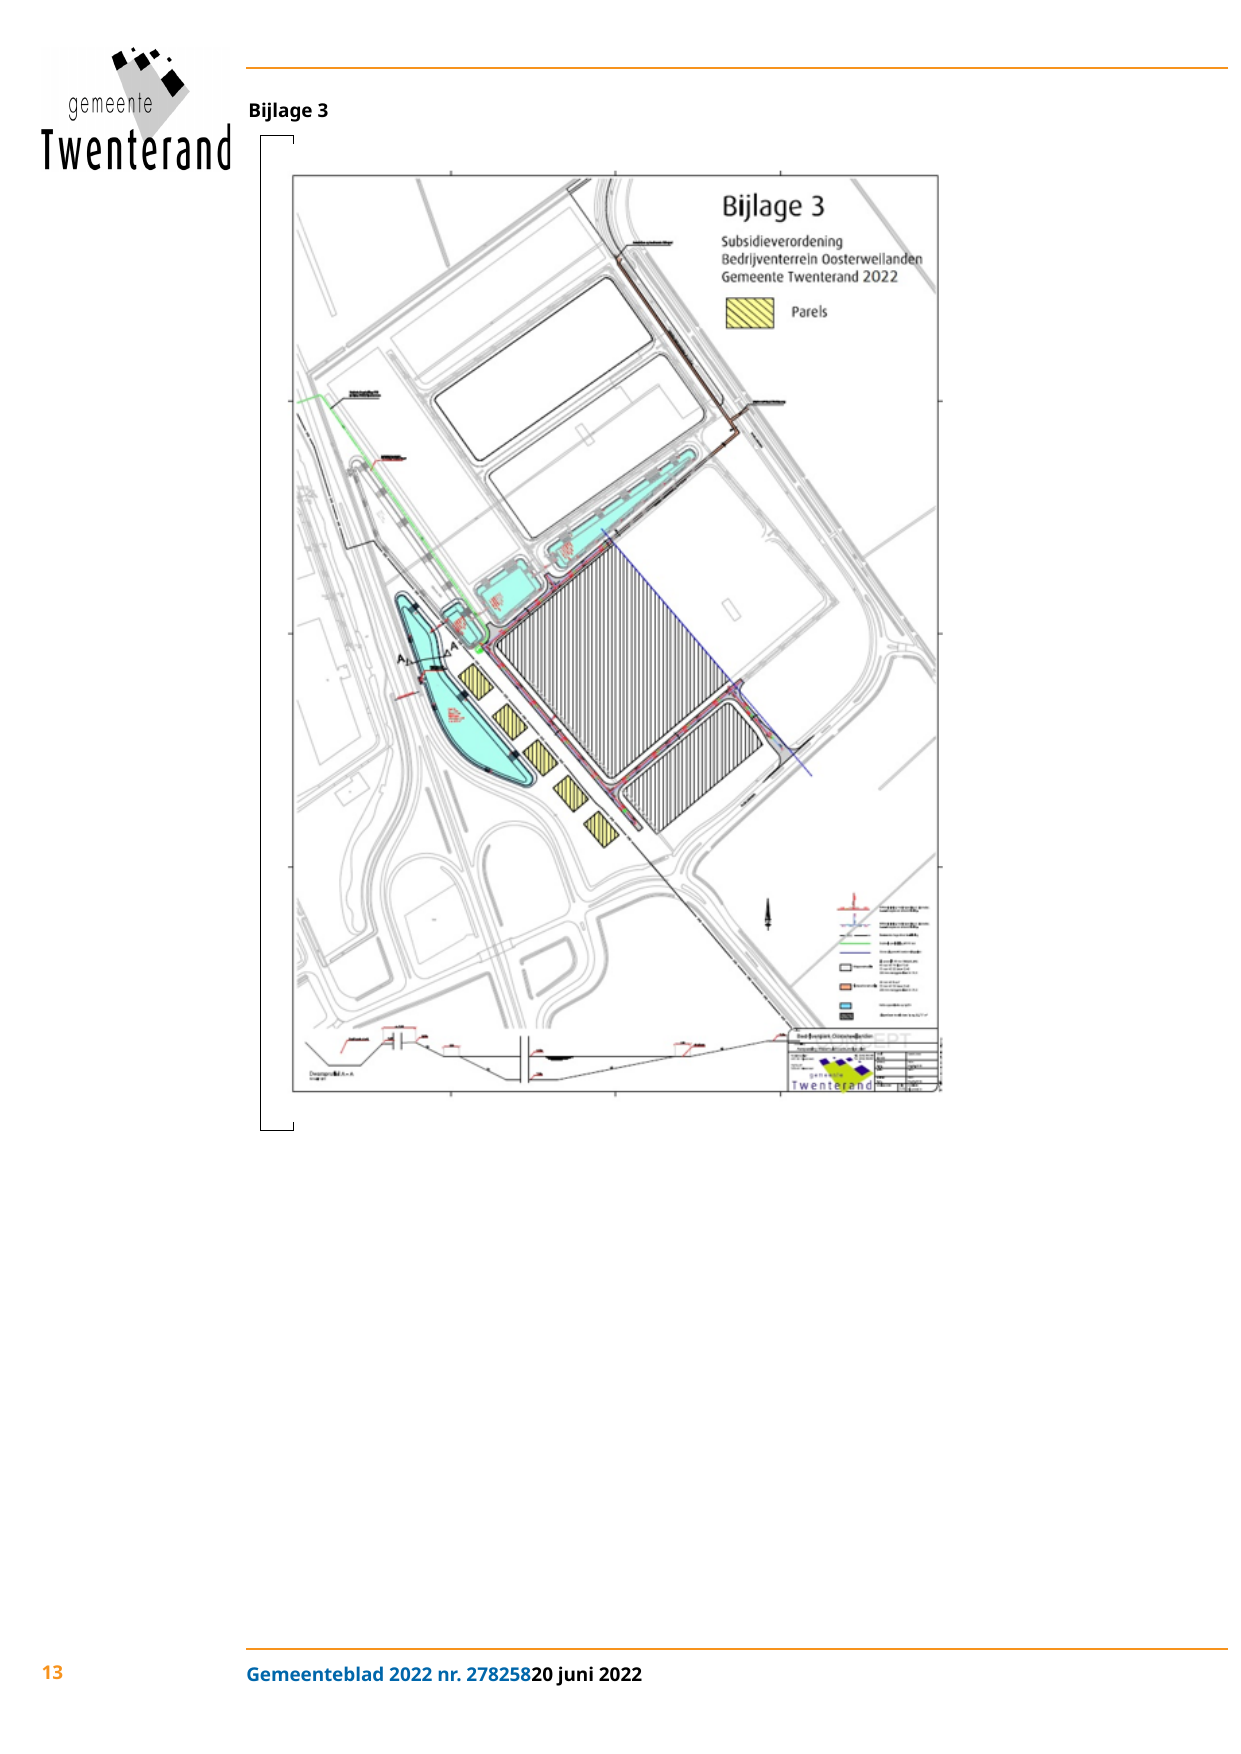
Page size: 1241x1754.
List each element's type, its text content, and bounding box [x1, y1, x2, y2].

text Bijlage 3 [248, 95, 1152, 123]
picture [268, 144, 978, 1122]
picture [41, 47, 231, 172]
